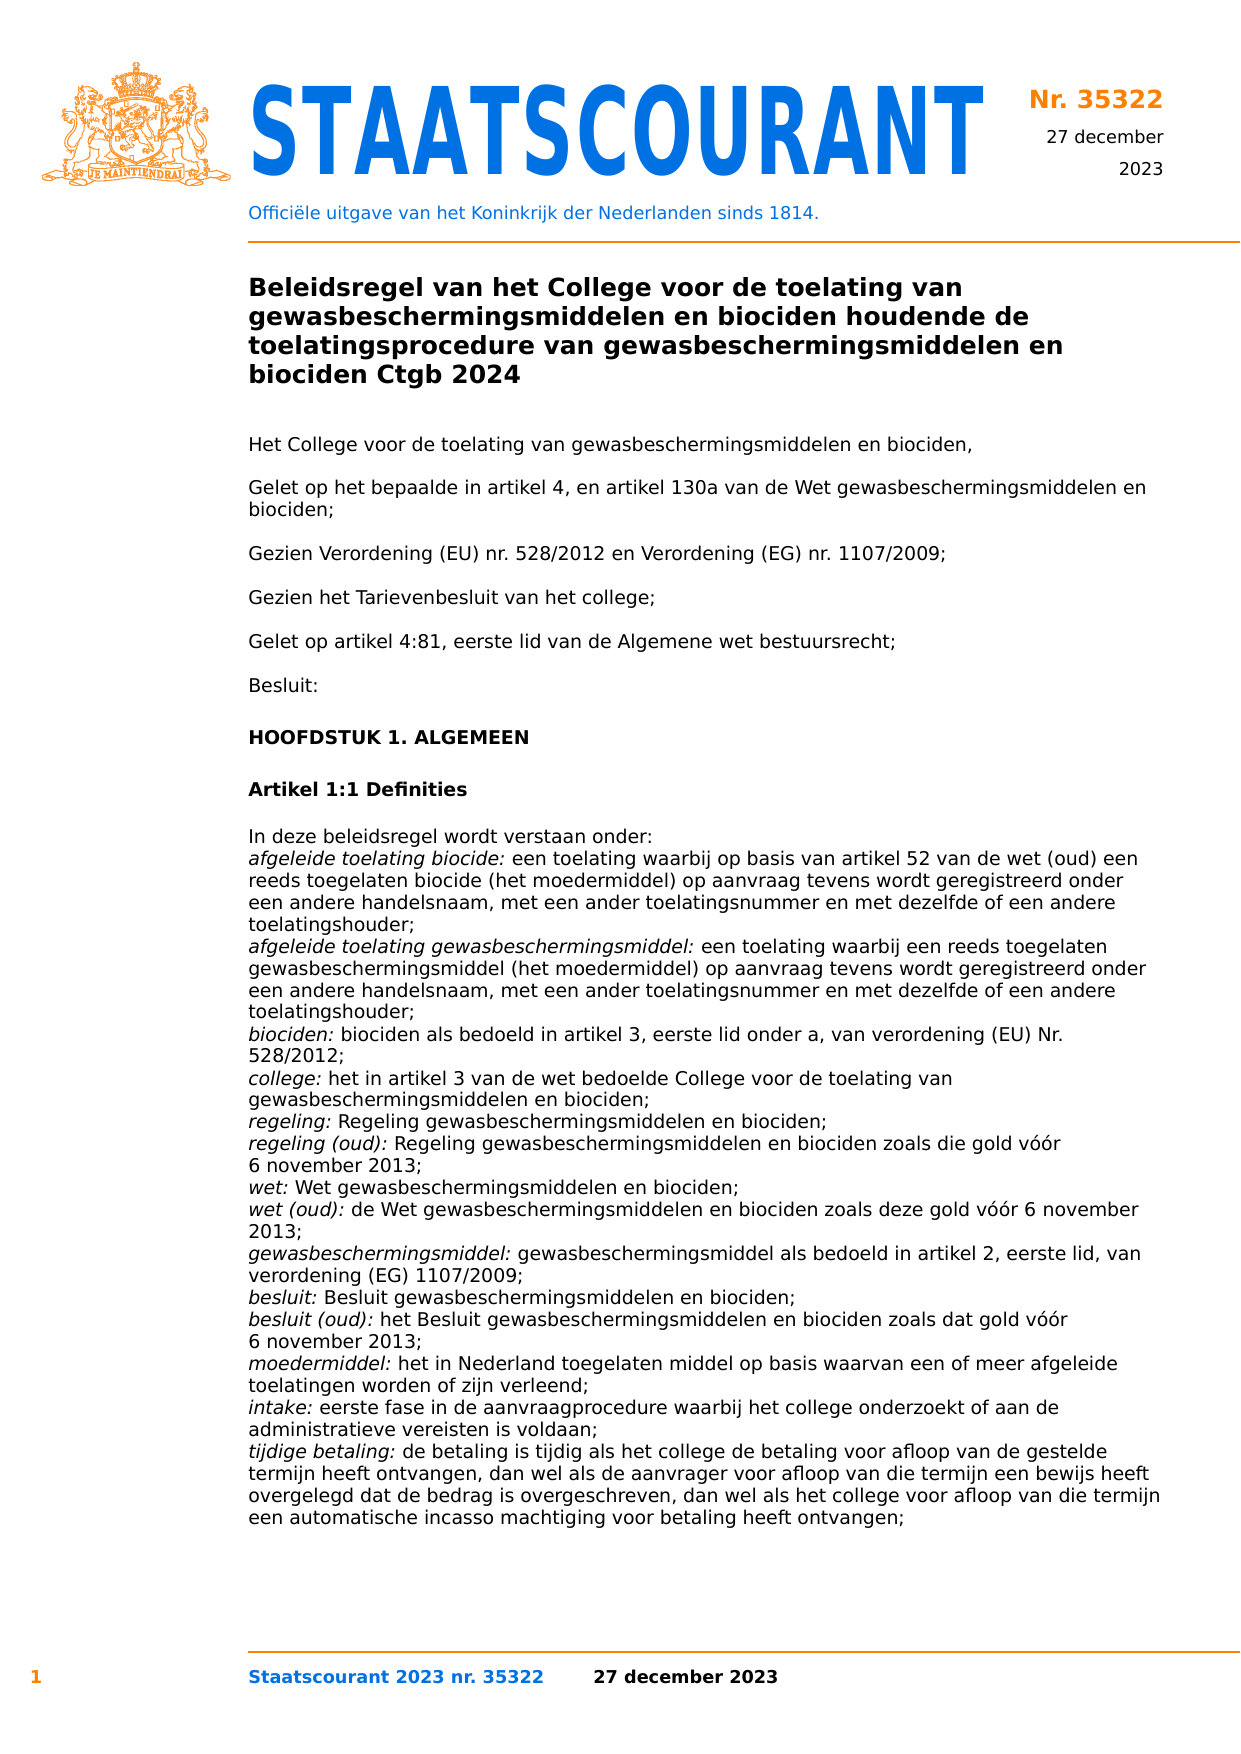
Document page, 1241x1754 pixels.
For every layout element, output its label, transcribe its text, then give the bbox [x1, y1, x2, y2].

subtitle Artikel 1:1 Definities [248, 779, 1163, 801]
text biociden: biociden als bedoeld in artikel 3, eerste lid onder a, van verordening (EU) Nr. 528/2012; [248, 1023, 1163, 1067]
subtitle Beleidsregel van het College voor de toelating van gewasbeschermingsmiddelen en biociden houdende de toelatingsprocedure van gewasbeschermingsmiddelen en biociden Ctgb 2024 [248, 273, 1163, 390]
text besluit (oud): het Besluit gewasbeschermingsmiddelen en biociden zoals dat gold vóór 6 november 2013; [248, 1309, 1163, 1353]
text wet: Wet gewasbeschermingsmiddelen en biociden; [248, 1177, 1163, 1199]
picture [41, 62, 231, 186]
text wet (oud): de Wet gewasbeschermingsmiddelen en biociden zoals deze gold vóór 6 november 2013; [248, 1199, 1163, 1243]
text moedermiddel: het in Nederland toegelaten middel op basis waarvan een of meer afgeleide toelatingen worden of zijn verleend; [248, 1353, 1163, 1397]
text Gelet op het bepaalde in artikel 4, en artikel 130a van de Wet gewasbeschermingsmiddelen en biociden; [248, 477, 1163, 521]
text Gezien het Tarievenbesluit van het college; [248, 587, 1163, 609]
text intake: eerste fase in de aanvraagprocedure waarbij het college onderzoekt of aan de administratieve vereisten is voldaan; [248, 1397, 1163, 1441]
text tijdige betaling: de betaling is tijdig als het college de betaling voor afloop van de gestelde termijn heeft ontvangen, dan wel als de aanvrager voor afloop van die termijn een bewijs heeft overgelegd dat de bedrag is overgeschreven, dan wel als het college voor afloop van die termijn een automatische incasso machtiging voor betaling heeft ontvangen; [248, 1441, 1163, 1529]
table_header STAATSCOURANT [248, 62, 998, 203]
table_header [25, 62, 248, 241]
text In deze beleidsregel wordt verstaan onder: [248, 826, 1163, 848]
text Gelet op artikel 4:81, eerste lid van de Algemene wet bestuursrecht; [248, 631, 1163, 653]
text regeling (oud): Regeling gewasbeschermingsmiddelen en biociden zoals die gold vóór 6 november 2013; [248, 1133, 1163, 1177]
subtitle HOOFDSTUK 1. ALGEMEEN [248, 727, 1163, 749]
text regeling: Regeling gewasbeschermingsmiddelen en biociden; [248, 1111, 1163, 1133]
text gewasbeschermingsmiddel: gewasbeschermingsmiddel als bedoeld in artikel 2, eerste lid, van verordening (EG) 1107/2009; [248, 1243, 1163, 1287]
table_cell Officiële uitgave van het Koninkrijk der Nederlanden sinds 1814. [248, 203, 1240, 241]
text Gezien Verordening (EU) nr. 528/2012 en Verordening (EG) nr. 1107/2009; [248, 543, 1163, 565]
text afgeleide toelating gewasbeschermingsmiddel: een toelating waarbij een reeds toegelaten gewasbeschermingsmiddel (het moedermiddel) op aanvraag tevens wordt geregistreerd onder een andere handelsnaam, met een ander toelatingsnummer en met dezelfde of een andere toelatingshouder; [248, 936, 1163, 1023]
text Het College voor de toelating van gewasbeschermingsmiddelen en biociden, [248, 433, 1163, 455]
text besluit: Besluit gewasbeschermingsmiddelen en biociden; [248, 1287, 1163, 1309]
text Besluit: [248, 675, 1163, 697]
text college: het in artikel 3 van de wet bedoelde College voor de toelating van gewasbeschermingsmiddelen en biociden; [248, 1067, 1163, 1111]
table_cell 2023 [998, 153, 1240, 203]
table_header Nr. 35322 [998, 62, 1240, 121]
table_cell 27 december [998, 121, 1240, 153]
text afgeleide toelating biocide: een toelating waarbij op basis van artikel 52 van de wet (oud) een reeds toegelaten biocide (het moedermiddel) op aanvraag tevens wordt geregistreerd onder een andere handelsnaam, met een ander toelatingsnummer en met dezelfde of een andere toelatingshouder; [248, 848, 1163, 936]
